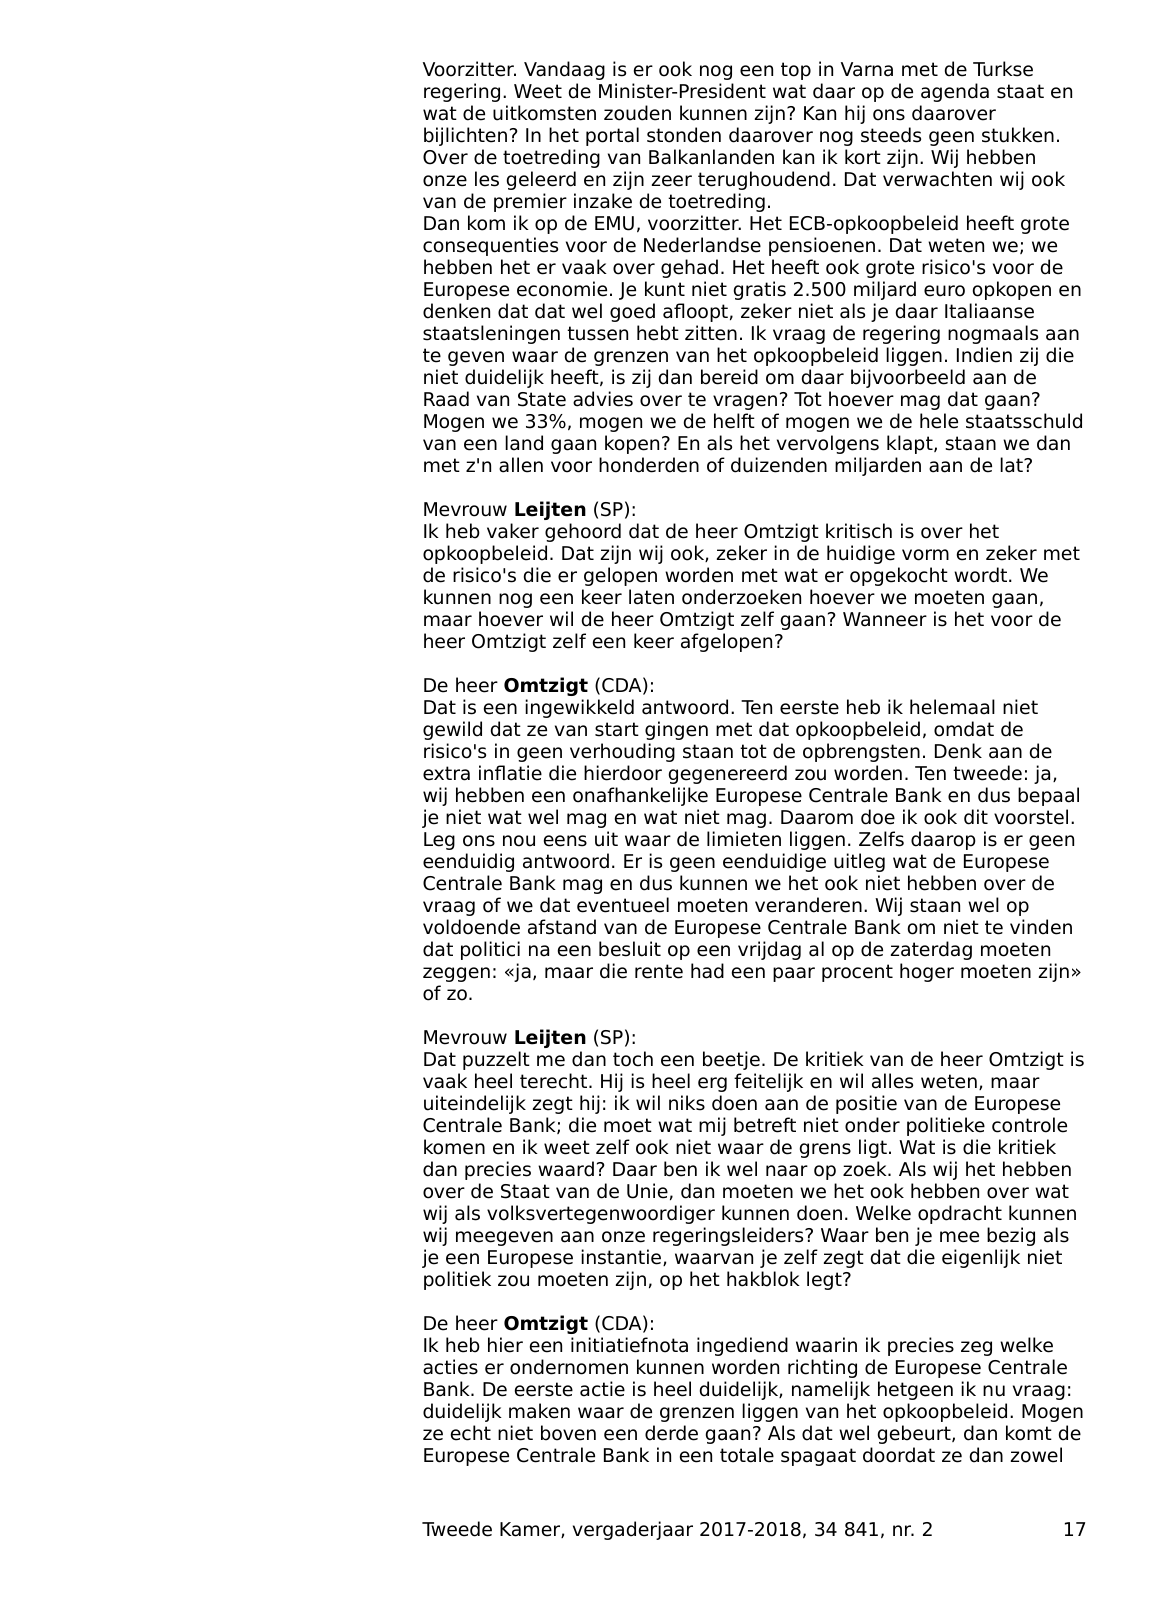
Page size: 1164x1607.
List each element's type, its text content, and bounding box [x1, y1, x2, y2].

text Over de toetreding van Balkanlanden kan ik kort zijn. Wij hebben onze les geleerd en zijn zeer terughoudend. Dat verwachten wij ook van de premier inzake de toetreding. [422, 147, 1087, 213]
text Mevrouw Leijten (SP): [422, 499, 1087, 521]
text Dan kom ik op de EMU, voorzitter. Het ECB-opkoopbeleid heeft grote consequenties voor de Nederlandse pensioenen. Dat weten we; we hebben het er vaak over gehad. Het heeft ook grote risico's voor de Europese economie. Je kunt niet gratis 2.500 miljard euro opkopen en denken dat dat wel goed afloopt, zeker niet als je daar Italiaanse staatsleningen tussen hebt zitten. Ik vraag de regering nogmaals aan te geven waar de grenzen van het opkoopbeleid liggen. Indien zij die niet duidelijk heeft, is zij dan bereid om daar bijvoorbeeld aan de Raad van State advies over te vragen? Tot hoever mag dat gaan? Mogen we 33%, mogen we de helft of mogen we de hele staatsschuld van een land gaan kopen? En als het vervolgens klapt, staan we dan met z'n allen voor honderden of duizenden miljarden aan de lat? [422, 213, 1087, 477]
text Mevrouw Leijten (SP): [422, 1027, 1087, 1049]
text Dat is een ingewikkeld antwoord. Ten eerste heb ik helemaal niet gewild dat ze van start gingen met dat opkoopbeleid, omdat de risico's in geen verhouding staan tot de opbrengsten. Denk aan de extra inflatie die hierdoor gegenereerd zou worden. Ten tweede: ja, wij hebben een onafhankelijke Europese Centrale Bank en dus bepaal je niet wat wel mag en wat niet mag. Daarom doe ik ook dit voorstel. Leg ons nou eens uit waar de limieten liggen. Zelfs daarop is er geen eenduidig antwoord. Er is geen eenduidige uitleg wat de Europese Centrale Bank mag en dus kunnen we het ook niet hebben over de vraag of we dat eventueel moeten veranderen. Wij staan wel op voldoende afstand van de Europese Centrale Bank om niet te vinden dat politici na een besluit op een vrijdag al op de zaterdag moeten zeggen: «ja, maar die rente had een paar procent hoger moeten zijn» of zo. [422, 697, 1087, 1004]
text Voorzitter. Vandaag is er ook nog een top in Varna met de Turkse regering. Weet de Minister-President wat daar op de agenda staat en wat de uitkomsten zouden kunnen zijn? Kan hij ons daarover bijlichten? In het portal stonden daarover nog steeds geen stukken. [422, 59, 1087, 147]
text De heer Omtzigt (CDA): [422, 1313, 1087, 1335]
text Ik heb vaker gehoord dat de heer Omtzigt kritisch is over het opkoopbeleid. Dat zijn wij ook, zeker in de huidige vorm en zeker met de risico's die er gelopen worden met wat er opgekocht wordt. We kunnen nog een keer laten onderzoeken hoever we moeten gaan, maar hoever wil de heer Omtzigt zelf gaan? Wanneer is het voor de heer Omtzigt zelf een keer afgelopen? [422, 521, 1087, 653]
text De heer Omtzigt (CDA): [422, 675, 1087, 697]
text Ik heb hier een initiatiefnota ingediend waarin ik precies zeg welke acties er ondernomen kunnen worden richting de Europese Centrale Bank. De eerste actie is heel duidelijk, namelijk hetgeen ik nu vraag: duidelijk maken waar de grenzen liggen van het opkoopbeleid. Mogen ze echt niet boven een derde gaan? Als dat wel gebeurt, dan komt de Europese Centrale Bank in een totale spagaat doordat ze dan zowel [422, 1335, 1087, 1467]
text Dat puzzelt me dan toch een beetje. De kritiek van de heer Omtzigt is vaak heel terecht. Hij is heel erg feitelijk en wil alles weten, maar uiteindelijk zegt hij: ik wil niks doen aan de positie van de Europese Centrale Bank; die moet wat mij betreft niet onder politieke controle komen en ik weet zelf ook niet waar de grens ligt. Wat is die kritiek dan precies waard? Daar ben ik wel naar op zoek. Als wij het hebben over de Staat van de Unie, dan moeten we het ook hebben over wat wij als volksvertegenwoordiger kunnen doen. Welke opdracht kunnen wij meegeven aan onze regeringsleiders? Waar ben je mee bezig als je een Europese instantie, waarvan je zelf zegt dat die eigenlijk niet politiek zou moeten zijn, op het hakblok legt? [422, 1049, 1087, 1291]
